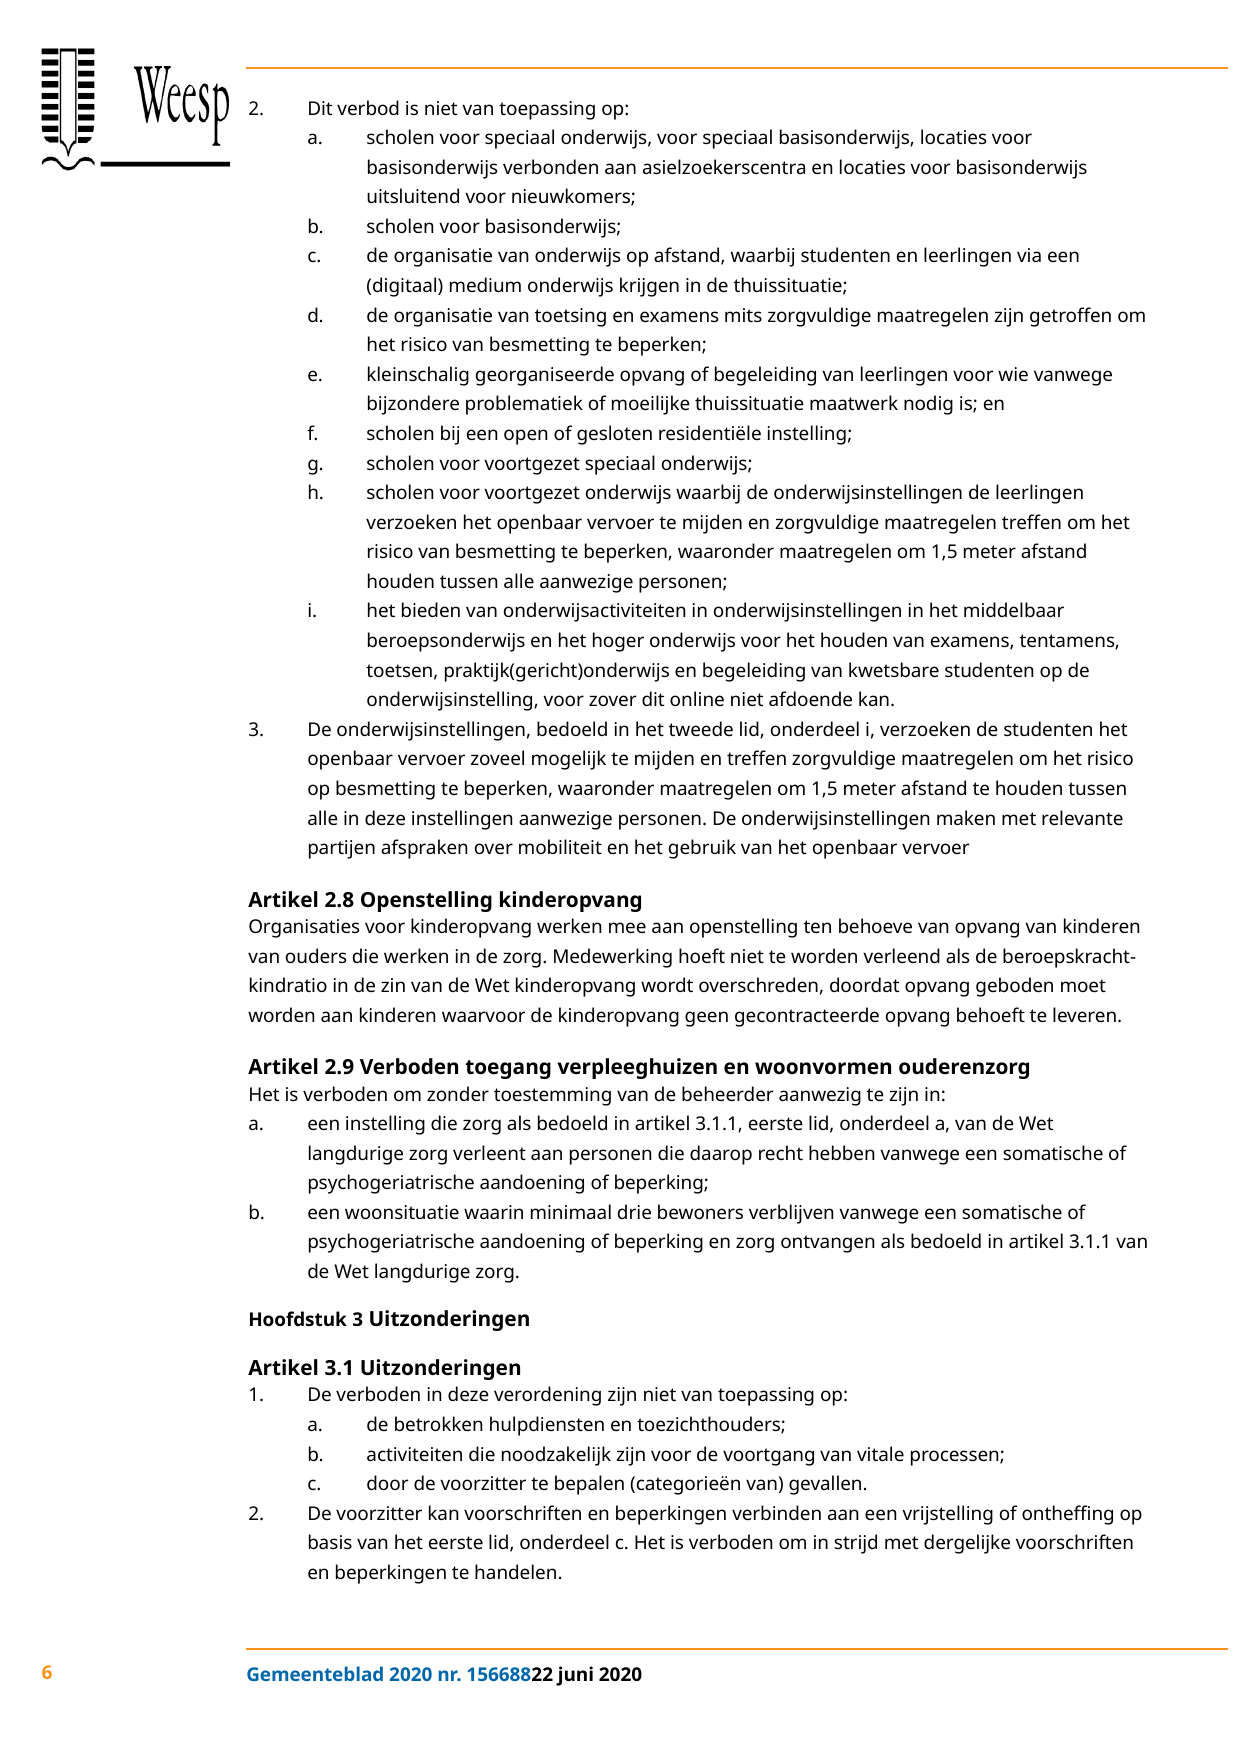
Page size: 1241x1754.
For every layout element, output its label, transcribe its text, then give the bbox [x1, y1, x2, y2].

list scholen voor basisonderwijs; [307, 213, 1152, 239]
list scholen voor voortgezet onderwijs waarbij de onderwijsinstellingen de leerlingen verzoeken het openbaar vervoer te mijden en zorgvuldige maatregelen treffen om het risico van besmetting te beperken, waaronder maatregelen om 1,5 meter afstand houden tussen alle aanwezige personen; [307, 479, 1152, 594]
text Organisaties voor kinderopvang werken mee aan openstelling ten behoeve van opvang van kinderen van ouders die werken in de zorg. Medewerking hoeft niet te worden verleend als de beroepskracht-kindratio in de zin van de Wet kinderopvang wordt overschreden, doordat opvang geboden moet worden aan kinderen waarvoor de kinderopvang geen gecontracteerde opvang behoeft te leveren. [248, 913, 1152, 1028]
list het bieden van onderwijsactiviteiten in onderwijsinstellingen in het middelbaar beroepsonderwijs en het hoger onderwijs voor het houden van examens, tentamens, toetsen, praktijk(gericht)onderwijs en begeleiding van kwetsbare studenten op de onderwijsinstelling, voor zover dit online niet afdoende kan. [307, 598, 1152, 712]
list De verboden in deze verordening zijn niet van toepassing op: [248, 1382, 1152, 1407]
list een instelling die zorg als bedoeld in artikel 3.1.1, eerste lid, onderdeel a, van de Wet langdurige zorg verleent aan personen die daarop recht hebben vanwege een somatische of psychogeriatrische aandoening of beperking; [248, 1110, 1152, 1195]
list scholen voor speciaal onderwijs, voor speciaal basisonderwijs, locaties voor basisonderwijs verbonden aan asielzoekerscentra en locaties voor basisonderwijs uitsluitend voor nieuwkomers; [307, 124, 1152, 209]
list een woonsituatie waarin minimaal drie bewoners verblijven vanwege een somatische of psychogeriatrische aandoening of beperking en zorg ontvangen als bedoeld in artikel 3.1.1 van de Wet langdurige zorg. [248, 1199, 1152, 1284]
list door de voorzitter te bepalen (categorieën van) gevallen. [307, 1470, 1152, 1496]
list scholen voor voortgezet speciaal onderwijs; [307, 450, 1152, 476]
list de betrokken hulpdiensten en toezichthouders; [307, 1411, 1152, 1437]
list De onderwijsinstellingen, bedoeld in het tweede lid, onderdeel i, verzoeken de studenten het openbaar vervoer zoveel mogelijk te mijden en treffen zorgvuldige maatregelen om het risico op besmetting te beperken, waaronder maatregelen om 1,5 meter afstand te houden tussen alle in deze instellingen aanwezige personen. De onderwijsinstellingen maken met relevante partijen afspraken over mobiliteit en het gebruik van het openbaar vervoer [248, 716, 1152, 860]
picture [41, 47, 231, 172]
text Het is verboden om zonder toestemming van de beheerder aanwezig te zijn in: [248, 1081, 1152, 1107]
text Hoofdstuk 3 Uitzonderingen [248, 1304, 1152, 1332]
list De voorzitter kan voorschriften en beperkingen verbinden aan een vrijstelling of ontheffing op basis van het eerste lid, onderdeel c. Het is verboden om in strijd met dergelijke voorschriften en beperkingen te handelen. [248, 1500, 1152, 1585]
text Artikel 2.9 Verboden toegang verpleeghuizen en woonvormen ouderenzorg [248, 1052, 1152, 1081]
list Dit verbod is niet van toepassing op: [248, 95, 1152, 121]
list activiteiten die noodzakelijk zijn voor de voortgang van vitale processen; [307, 1441, 1152, 1467]
list kleinschalig georganiseerde opvang of begeleiding van leerlingen voor wie vanwege bijzondere problematiek of moeilijke thuissituatie maatwerk nodig is; en [307, 361, 1152, 416]
list de organisatie van toetsing en examens mits zorgvuldige maatregelen zijn getroffen om het risico van besmetting te beperken; [307, 302, 1152, 357]
text Artikel 2.8 Openstelling kinderopvang [248, 885, 1152, 913]
text Artikel 3.1 Uitzonderingen [248, 1353, 1152, 1382]
list de organisatie van onderwijs op afstand, waarbij studenten en leerlingen via een (digitaal) medium onderwijs krijgen in de thuissituatie; [307, 243, 1152, 298]
list scholen bij een open of gesloten residentiële instelling; [307, 420, 1152, 446]
